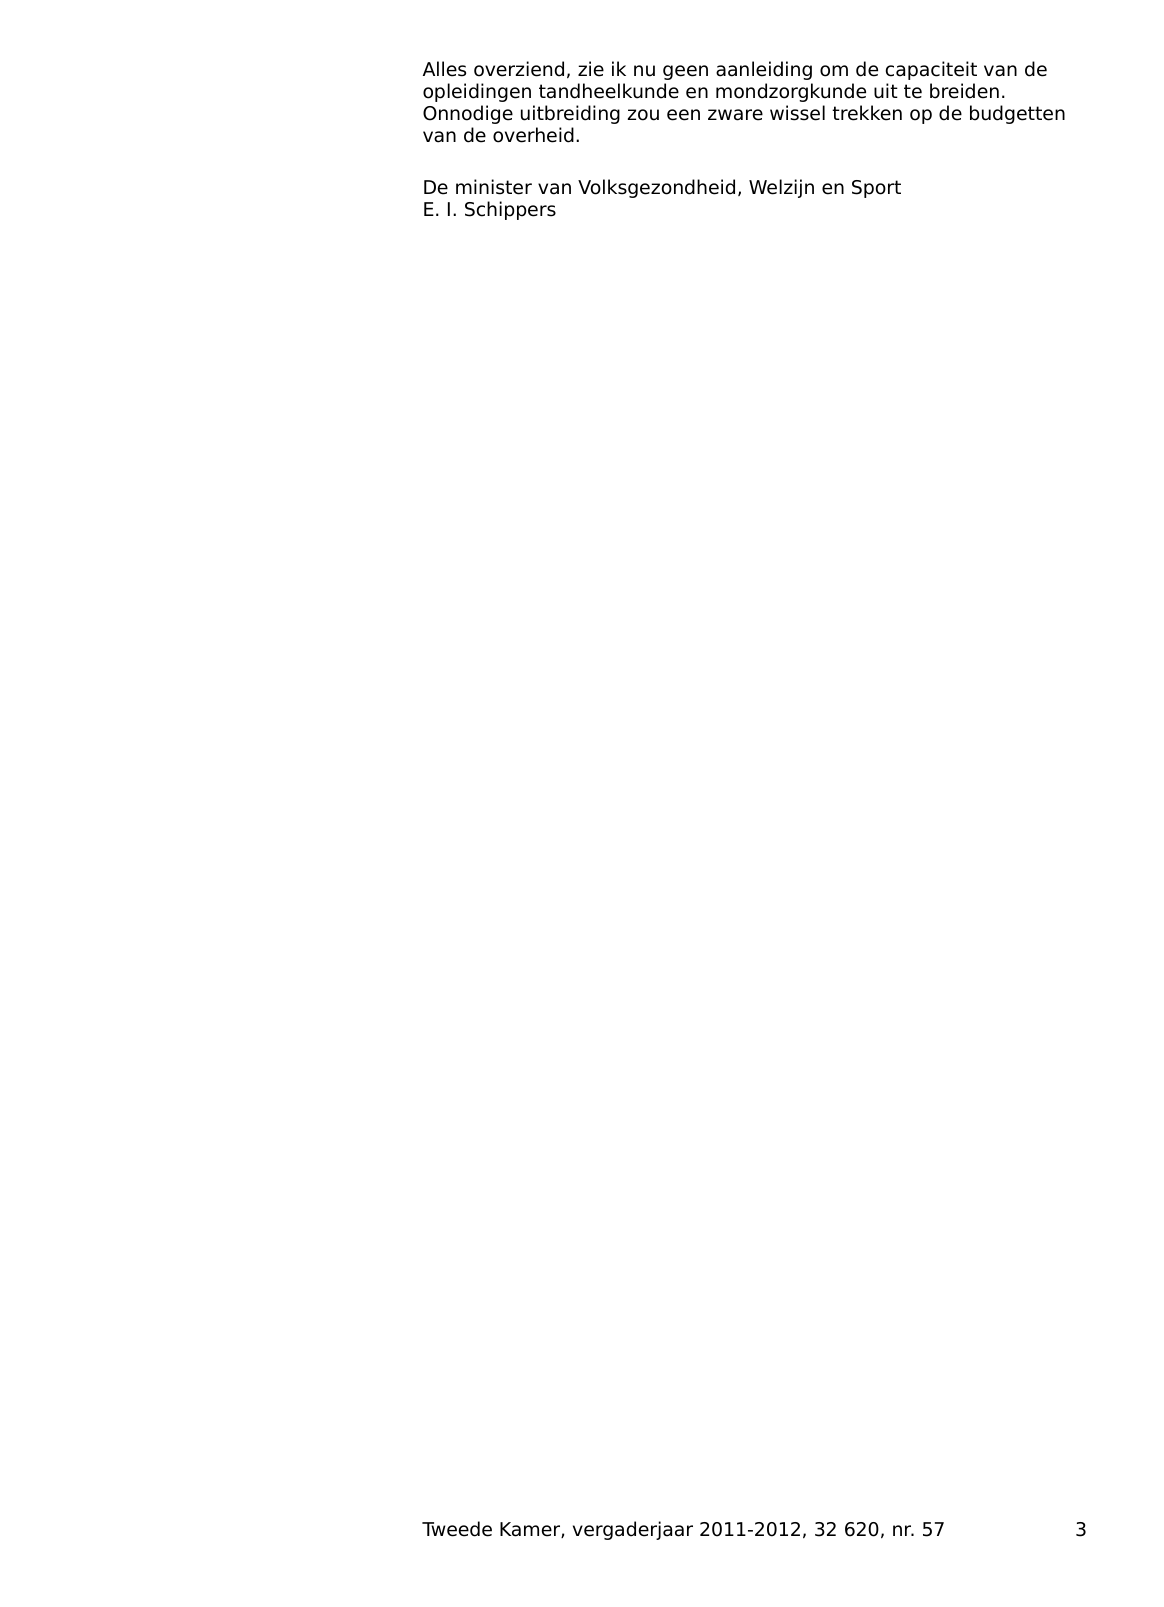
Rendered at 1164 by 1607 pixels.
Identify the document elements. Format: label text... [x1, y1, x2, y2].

text Alles overziend, zie ik nu geen aanleiding om de capaciteit van de opleidingen tandheelkunde en mondzorgkunde uit te breiden. Onnodige uitbreiding zou een zware wissel trekken op de budgetten van de overheid. [422, 59, 1087, 147]
text De minister van Volksgezondheid, Welzijn en Sport E. I. Schippers [422, 177, 1087, 221]
